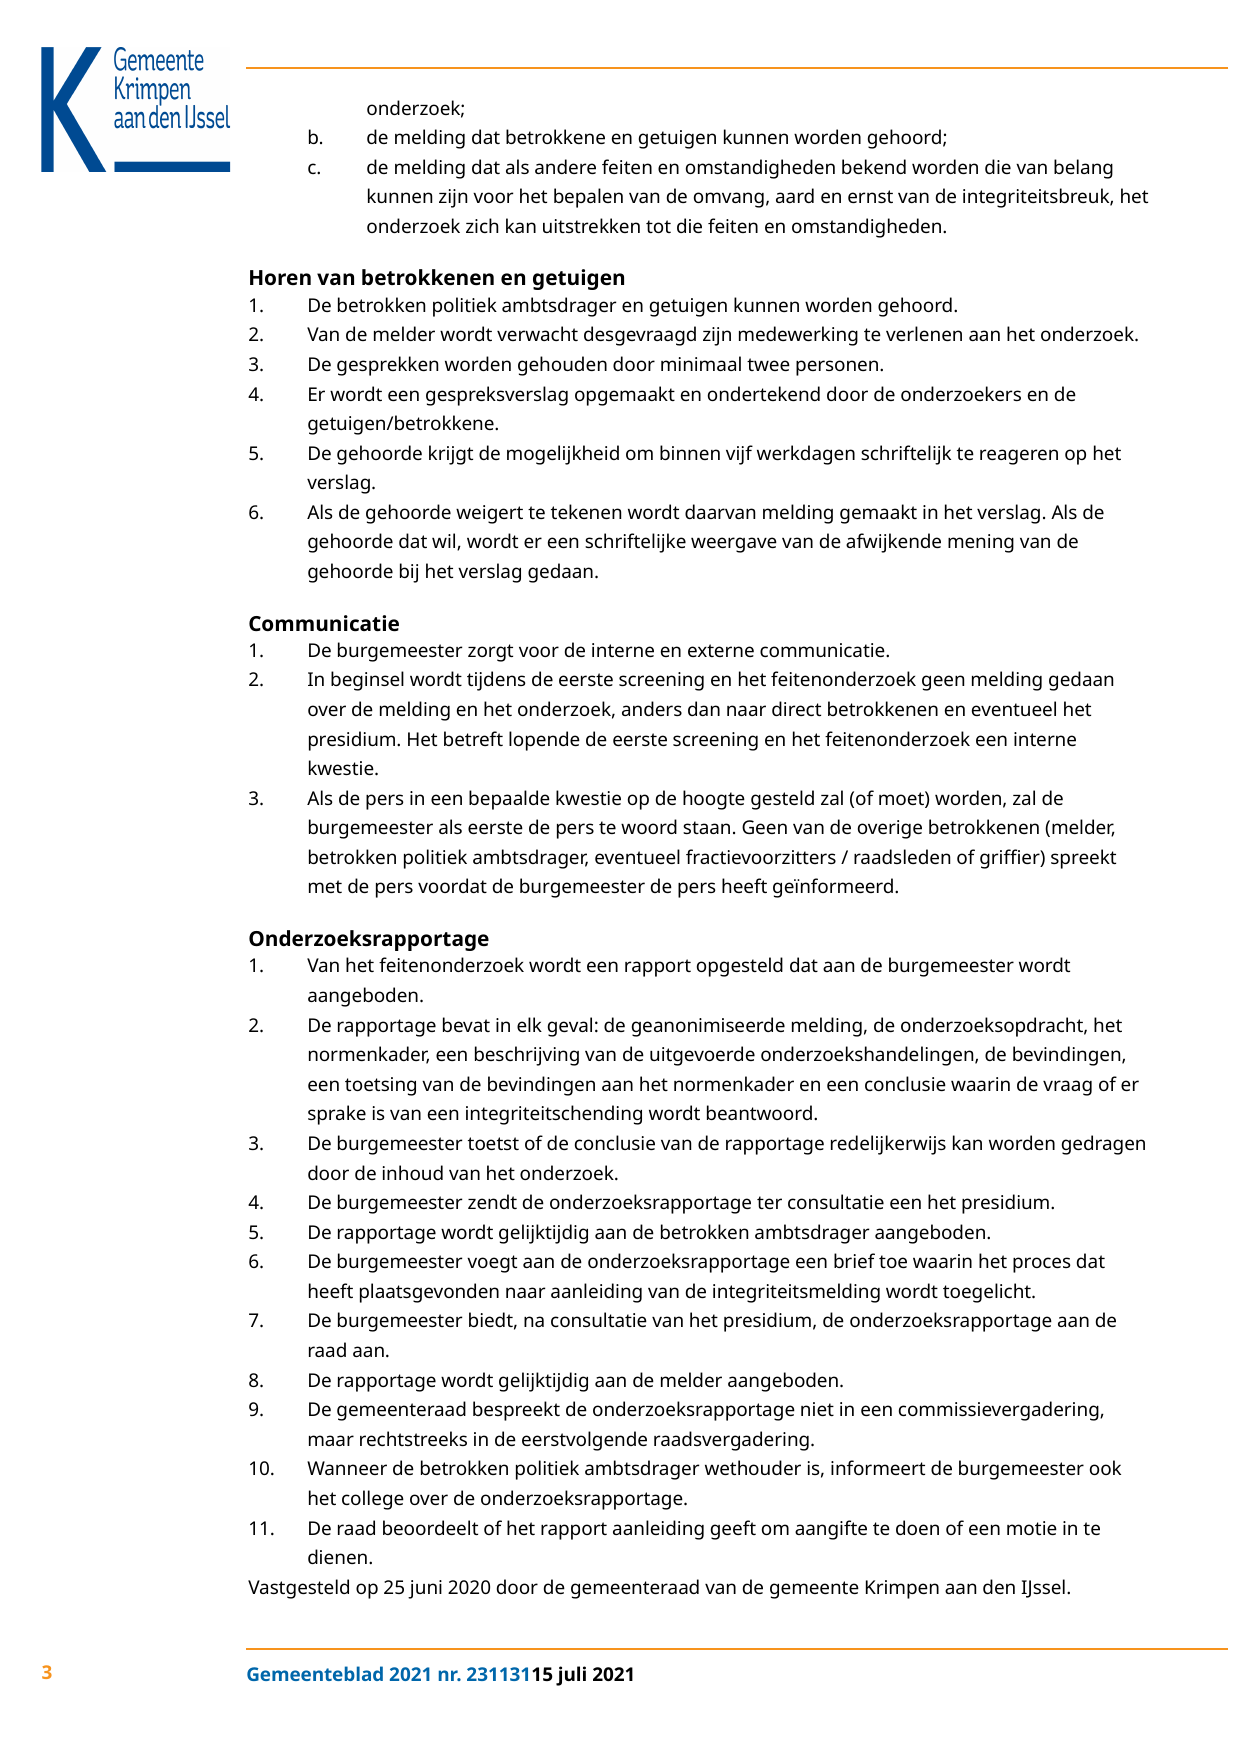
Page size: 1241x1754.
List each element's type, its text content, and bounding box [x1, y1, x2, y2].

list De gemeenteraad bespreekt de onderzoeksrapportage niet in een commissievergadering, maar rechtstreeks in de eerstvolgende raadsvergadering. [248, 1396, 1152, 1452]
list De betrokken politiek ambtsdrager en getuigen kunnen worden gehoord. [248, 292, 1152, 318]
list De gehoorde krijgt de mogelijkheid om binnen vijf werkdagen schriftelijk te reageren op het verslag. [248, 440, 1152, 495]
list Als de pers in een bepaalde kwestie op de hoogte gesteld zal (of moet) worden, zal de burgemeester als eerste de pers te woord staan. Geen van de overige betrokkenen (melder, betrokken politiek ambtsdrager, eventueel fractievoorzitters / raadsleden of griffier) spreekt met de pers voordat de burgemeester de pers heeft geïnformeerd. [248, 785, 1152, 899]
text Vastgesteld op 25 juni 2020 door de gemeenteraad van de gemeente Krimpen aan den IJssel. [248, 1574, 1152, 1599]
text Communicatie [248, 609, 1152, 637]
list De burgemeester voegt aan de onderzoeksrapportage een brief toe waarin het proces dat heeft plaatsgevonden naar aanleiding van de integriteitsmelding wordt toegelicht. [248, 1248, 1152, 1304]
list De burgemeester zorgt voor de interne en externe communicatie. [248, 637, 1152, 663]
list Van de melder wordt verwacht desgevraagd zijn medewerking te verlenen aan het onderzoek. [248, 322, 1152, 347]
text Horen van betrokkenen en getuigen [248, 263, 1152, 292]
text Onderzoeksrapportage [248, 924, 1152, 953]
list de melding dat als andere feiten en omstandigheden bekend worden die van belang kunnen zijn voor het bepalen van de omvang, aard en ernst van de integriteitsbreuk, het onderzoek zich kan uitstrekken tot die feiten en omstandigheden. [307, 154, 1152, 239]
list De rapportage wordt gelijktijdig aan de melder aangeboden. [248, 1367, 1152, 1392]
list In beginsel wordt tijdens de eerste screening en het feitenonderzoek geen melding gedaan over de melding en het onderzoek, anders dan naar direct betrokkenen en eventueel het presidium. Het betreft lopende de eerste screening en het feitenonderzoek een interne kwestie. [248, 667, 1152, 781]
list de melding dat betrokkene en getuigen kunnen worden gehoord; [307, 124, 1152, 150]
list De burgemeester biedt, na consultatie van het presidium, de onderzoeksrapportage aan de raad aan. [248, 1308, 1152, 1363]
list De raad beoordeelt of het rapport aanleiding geeft om aangifte te doen of een motie in te dienen. [248, 1515, 1152, 1570]
list Als de gehoorde weigert te tekenen wordt daarvan melding gemaakt in het verslag. Als de gehoorde dat wil, wordt er een schriftelijke weergave van de afwijkende mening van de gehoorde bij het verslag gedaan. [248, 499, 1152, 584]
list De burgemeester zendt de onderzoeksrapportage ter consultatie een het presidium. [248, 1189, 1152, 1215]
list De rapportage bevat in elk geval: de geanonimiseerde melding, de onderzoeksopdracht, het normenkader, een beschrijving van de uitgevoerde onderzoekshandelingen, de bevindingen, een toetsing van de bevindingen aan het normenkader en een conclusie waarin de vraag of er sprake is van een integriteitschending wordt beantwoord. [248, 1012, 1152, 1126]
list De rapportage wordt gelijktijdig aan de betrokken ambtsdrager aangeboden. [248, 1219, 1152, 1244]
list Van het feitenonderzoek wordt een rapport opgesteld dat aan de burgemeester wordt aangeboden. [248, 953, 1152, 1008]
list onderzoek; [307, 95, 1152, 121]
list De burgemeester toetst of de conclusie van de rapportage redelijkerwijs kan worden gedragen door de inhoud van het onderzoek. [248, 1130, 1152, 1185]
picture [41, 47, 231, 172]
list Wanneer de betrokken politiek ambtsdrager wethouder is, informeert de burgemeester ook het college over de onderzoeksrapportage. [248, 1456, 1152, 1511]
list Er wordt een gespreksverslag opgemaakt en ondertekend door de onderzoekers en de getuigen/betrokkene. [248, 381, 1152, 436]
list De gesprekken worden gehouden door minimaal twee personen. [248, 351, 1152, 377]
